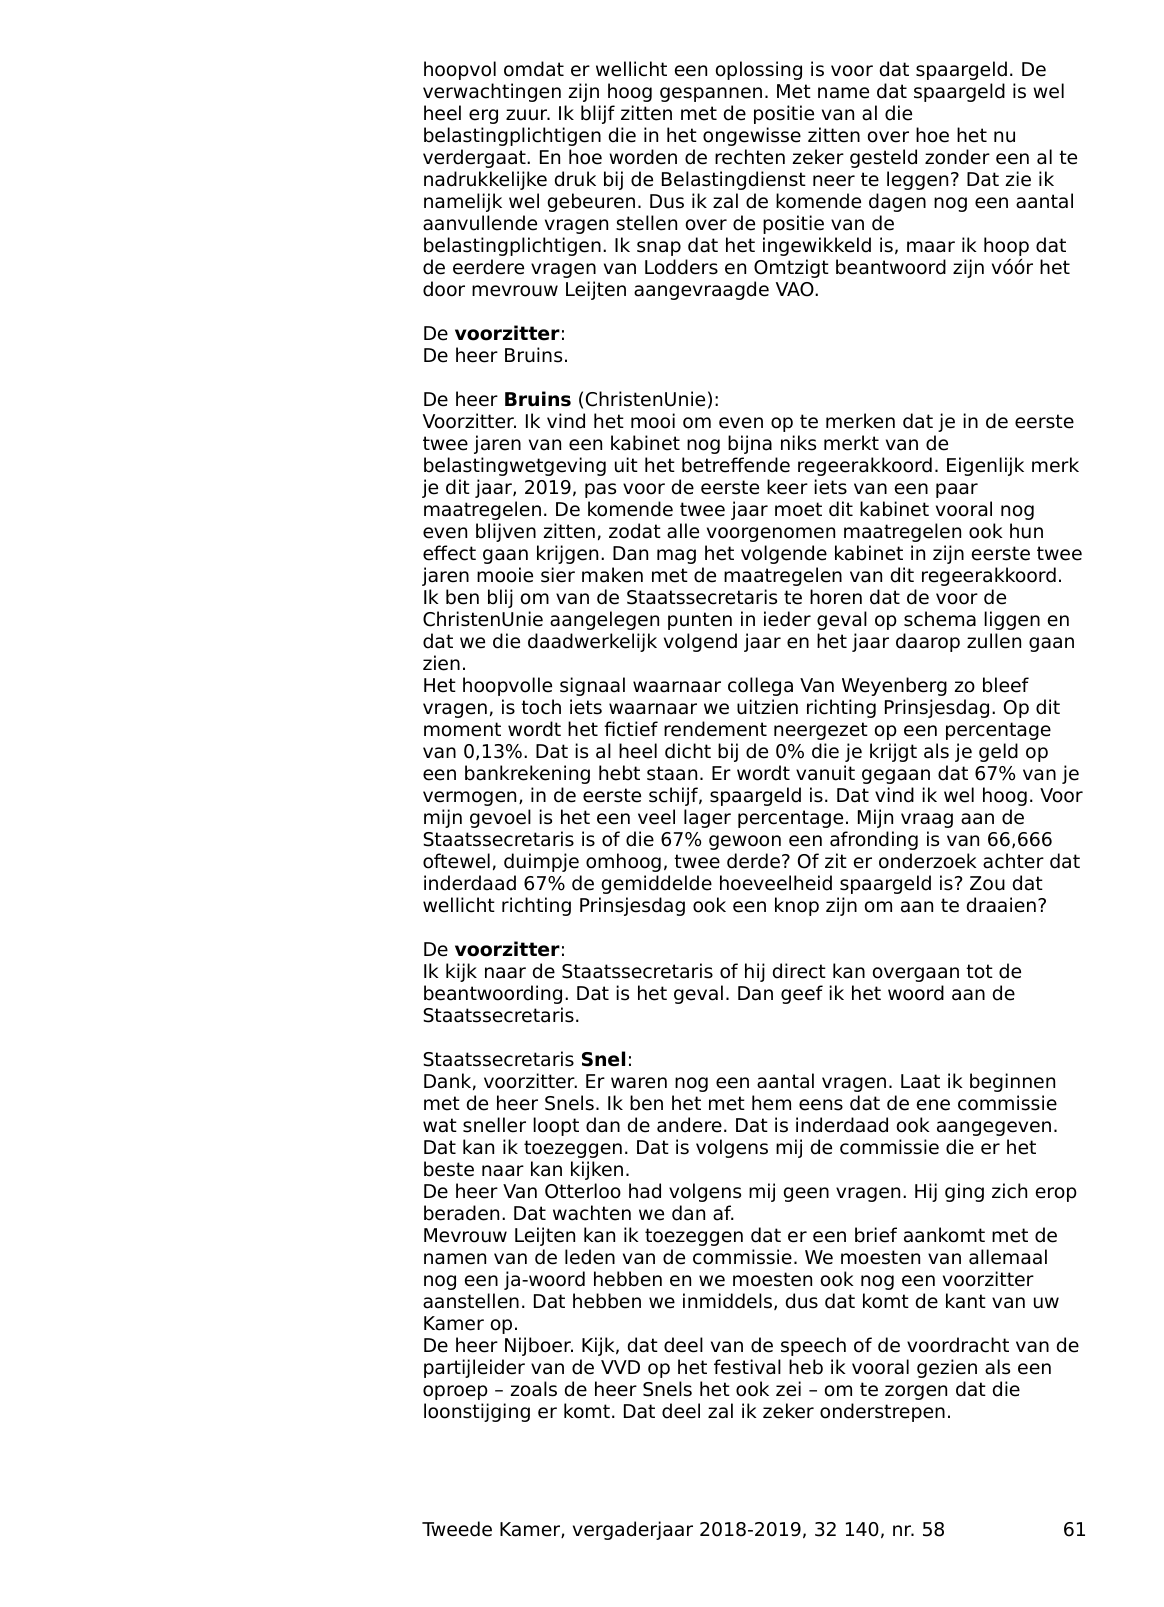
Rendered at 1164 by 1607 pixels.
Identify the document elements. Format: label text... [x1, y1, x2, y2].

text Dank, voorzitter. Er waren nog een aantal vragen. Laat ik beginnen met de heer Snels. Ik ben het met hem eens dat de ene commissie wat sneller loopt dan de andere. Dat is inderdaad ook aangegeven. Dat kan ik toezeggen. Dat is volgens mij de commissie die er het beste naar kan kijken. [422, 1071, 1087, 1181]
text De heer Van Otterloo had volgens mij geen vragen. Hij ging zich erop beraden. Dat wachten we dan af. [422, 1181, 1087, 1225]
text Het hoopvolle signaal waarnaar collega Van Weyenberg zo bleef vragen, is toch iets waarnaar we uitzien richting Prinsjesdag. Op dit moment wordt het fictief rendement neergezet op een percentage van 0,13%. Dat is al heel dicht bij de 0% die je krijgt als je geld op een bankrekening hebt staan. Er wordt vanuit gegaan dat 67% van je vermogen, in de eerste schijf, spaargeld is. Dat vind ik wel hoog. Voor mijn gevoel is het een veel lager percentage. Mijn vraag aan de Staatssecretaris is of die 67% gewoon een afronding is van 66,666 oftewel, duimpje omhoog, twee derde? Of zit er onderzoek achter dat inderdaad 67% de gemiddelde hoeveelheid spaargeld is? Zou dat wellicht richting Prinsjesdag ook een knop zijn om aan te draaien? [422, 675, 1087, 917]
text Ik ben blij om van de Staatssecretaris te horen dat de voor de ChristenUnie aangelegen punten in ieder geval op schema liggen en dat we die daadwerkelijk volgend jaar en het jaar daarop zullen gaan zien. [422, 587, 1087, 675]
text Ik kijk naar de Staatssecretaris of hij direct kan overgaan tot de beantwoording. Dat is het geval. Dan geef ik het woord aan de Staatssecretaris. [422, 961, 1087, 1027]
text Mevrouw Leijten kan ik toezeggen dat er een brief aankomt met de namen van de leden van de commissie. We moesten van allemaal nog een ja-woord hebben en we moesten ook nog een voorzitter aanstellen. Dat hebben we inmiddels, dus dat komt de kant van uw Kamer op. [422, 1225, 1087, 1335]
text De heer Bruins. [422, 345, 1087, 367]
text Voorzitter. Ik vind het mooi om even op te merken dat je in de eerste twee jaren van een kabinet nog bijna niks merkt van de belastingwetgeving uit het betreffende regeerakkoord. Eigenlijk merk je dit jaar, 2019, pas voor de eerste keer iets van een paar maatregelen. De komende twee jaar moet dit kabinet vooral nog even blijven zitten, zodat alle voorgenomen maatregelen ook hun effect gaan krijgen. Dan mag het volgende kabinet in zijn eerste twee jaren mooie sier maken met de maatregelen van dit regeerakkoord. [422, 411, 1087, 587]
text De voorzitter: [422, 939, 1087, 961]
text De heer Bruins (ChristenUnie): [422, 389, 1087, 411]
text Staatssecretaris Snel: [422, 1049, 1087, 1071]
text De voorzitter: [422, 323, 1087, 345]
text De heer Nijboer. Kijk, dat deel van de speech of de voordracht van de partijleider van de VVD op het festival heb ik vooral gezien als een oproep – zoals de heer Snels het ook zei – om te zorgen dat die loonstijging er komt. Dat deel zal ik zeker onderstrepen. [422, 1335, 1087, 1423]
text hoopvol omdat er wellicht een oplossing is voor dat spaargeld. De verwachtingen zijn hoog gespannen. Met name dat spaargeld is wel heel erg zuur. Ik blijf zitten met de positie van al die belastingplichtigen die in het ongewisse zitten over hoe het nu verdergaat. En hoe worden de rechten zeker gesteld zonder een al te nadrukkelijke druk bij de Belastingdienst neer te leggen? Dat zie ik namelijk wel gebeuren. Dus ik zal de komende dagen nog een aantal aanvullende vragen stellen over de positie van de belastingplichtigen. Ik snap dat het ingewikkeld is, maar ik hoop dat de eerdere vragen van Lodders en Omtzigt beantwoord zijn vóór het door mevrouw Leijten aangevraagde VAO. [422, 59, 1087, 301]
